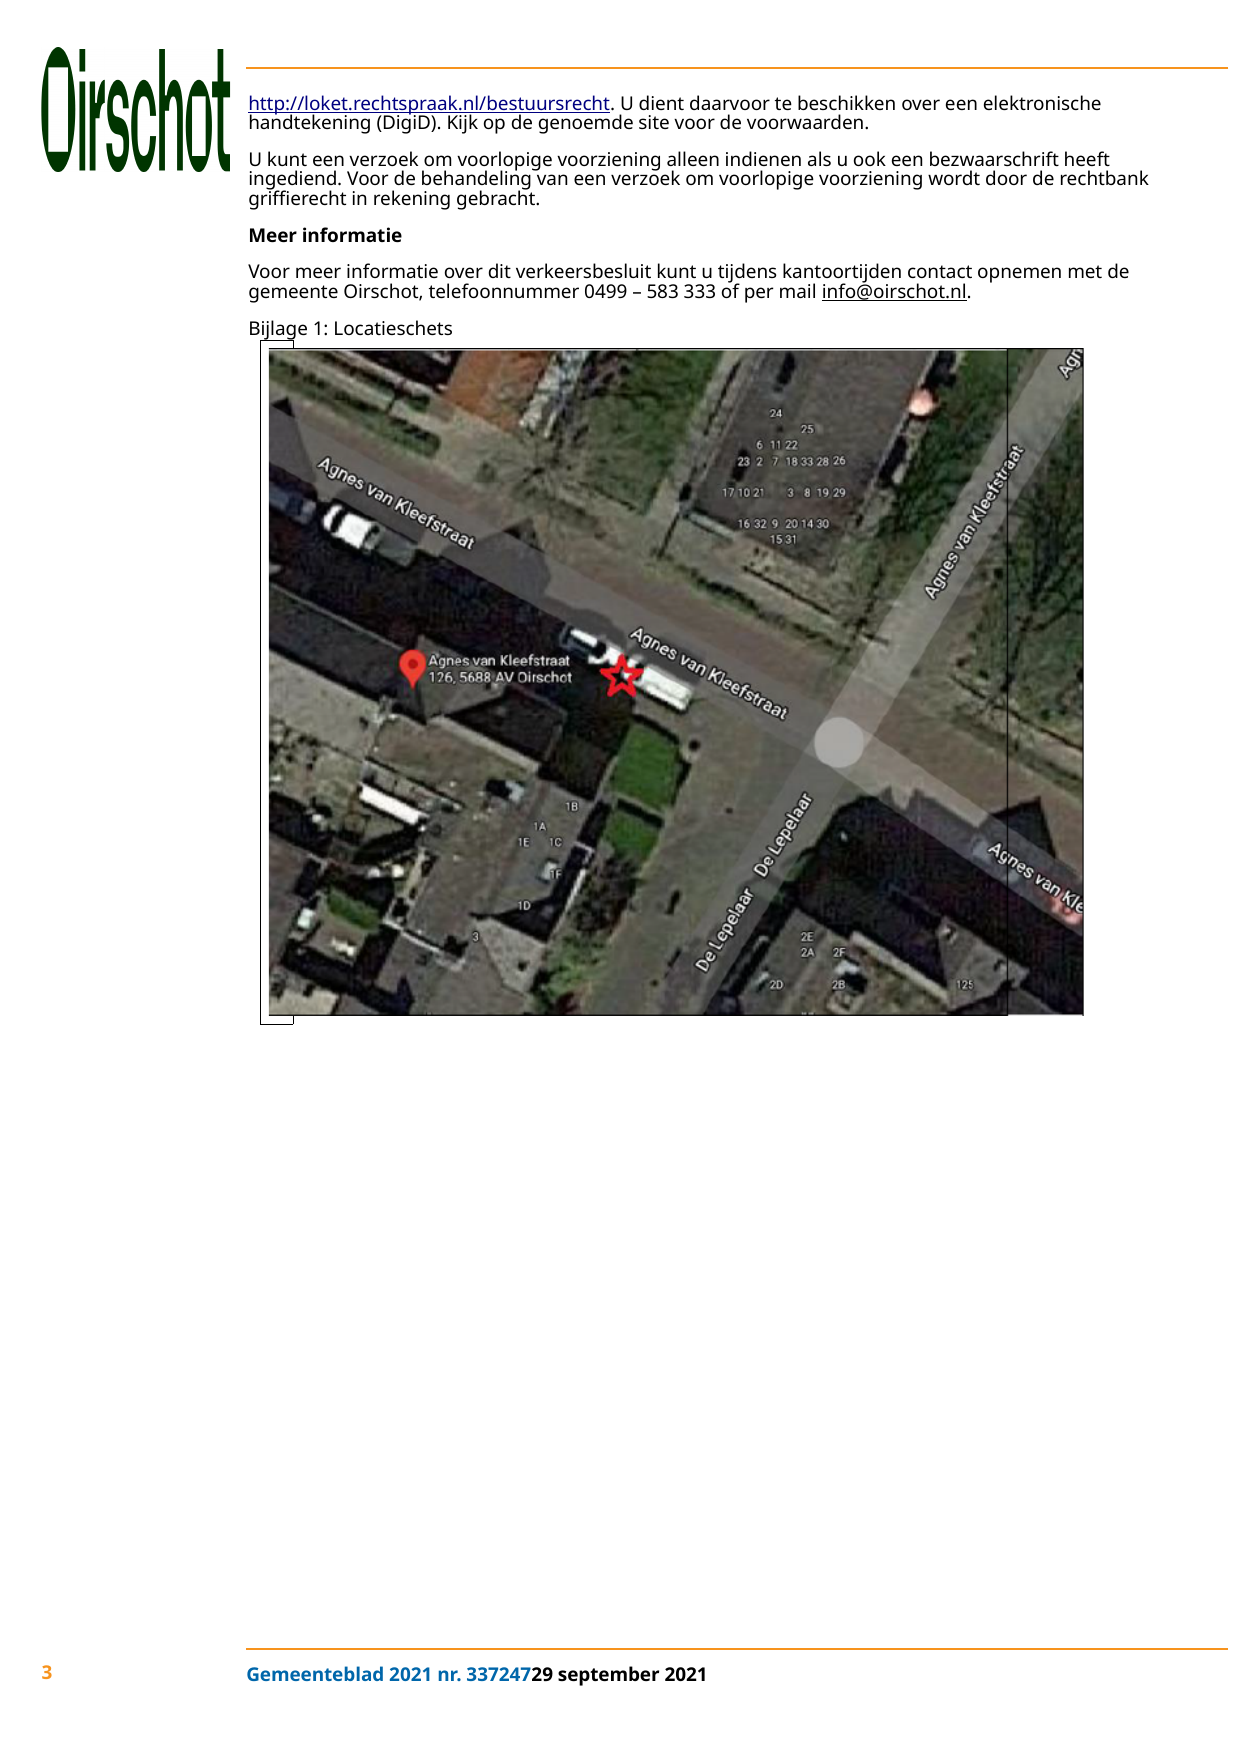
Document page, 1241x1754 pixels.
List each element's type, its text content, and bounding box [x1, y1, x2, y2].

text Voor meer informatie over dit verkeersbesluit kunt u tijdens kantoortijden contact opnemen met de gemeente Oirschot, telefoonnummer 0499 – 583 333 of per mail info@oirschot.nl. [248, 263, 1152, 302]
text U kunt een verzoek om voorlopige voorziening alleen indienen als u ook een bezwaarschrift heeft ingediend. Voor de behandeling van een verzoek om voorlopige voorziening wordt door de rechtbank griffierecht in rekening gebracht. [248, 151, 1152, 209]
picture [268, 348, 1084, 1016]
text Bijlage 1: Locatieschets [248, 320, 1152, 339]
text http://loket.rechtspraak.nl/bestuursrecht. U dient daarvoor te beschikken over een elektronische handtekening (DigiD). Kijk op de genoemde site voor de voorwaarden. [248, 95, 1152, 133]
text Meer informatie [248, 227, 1152, 246]
picture [41, 47, 231, 172]
